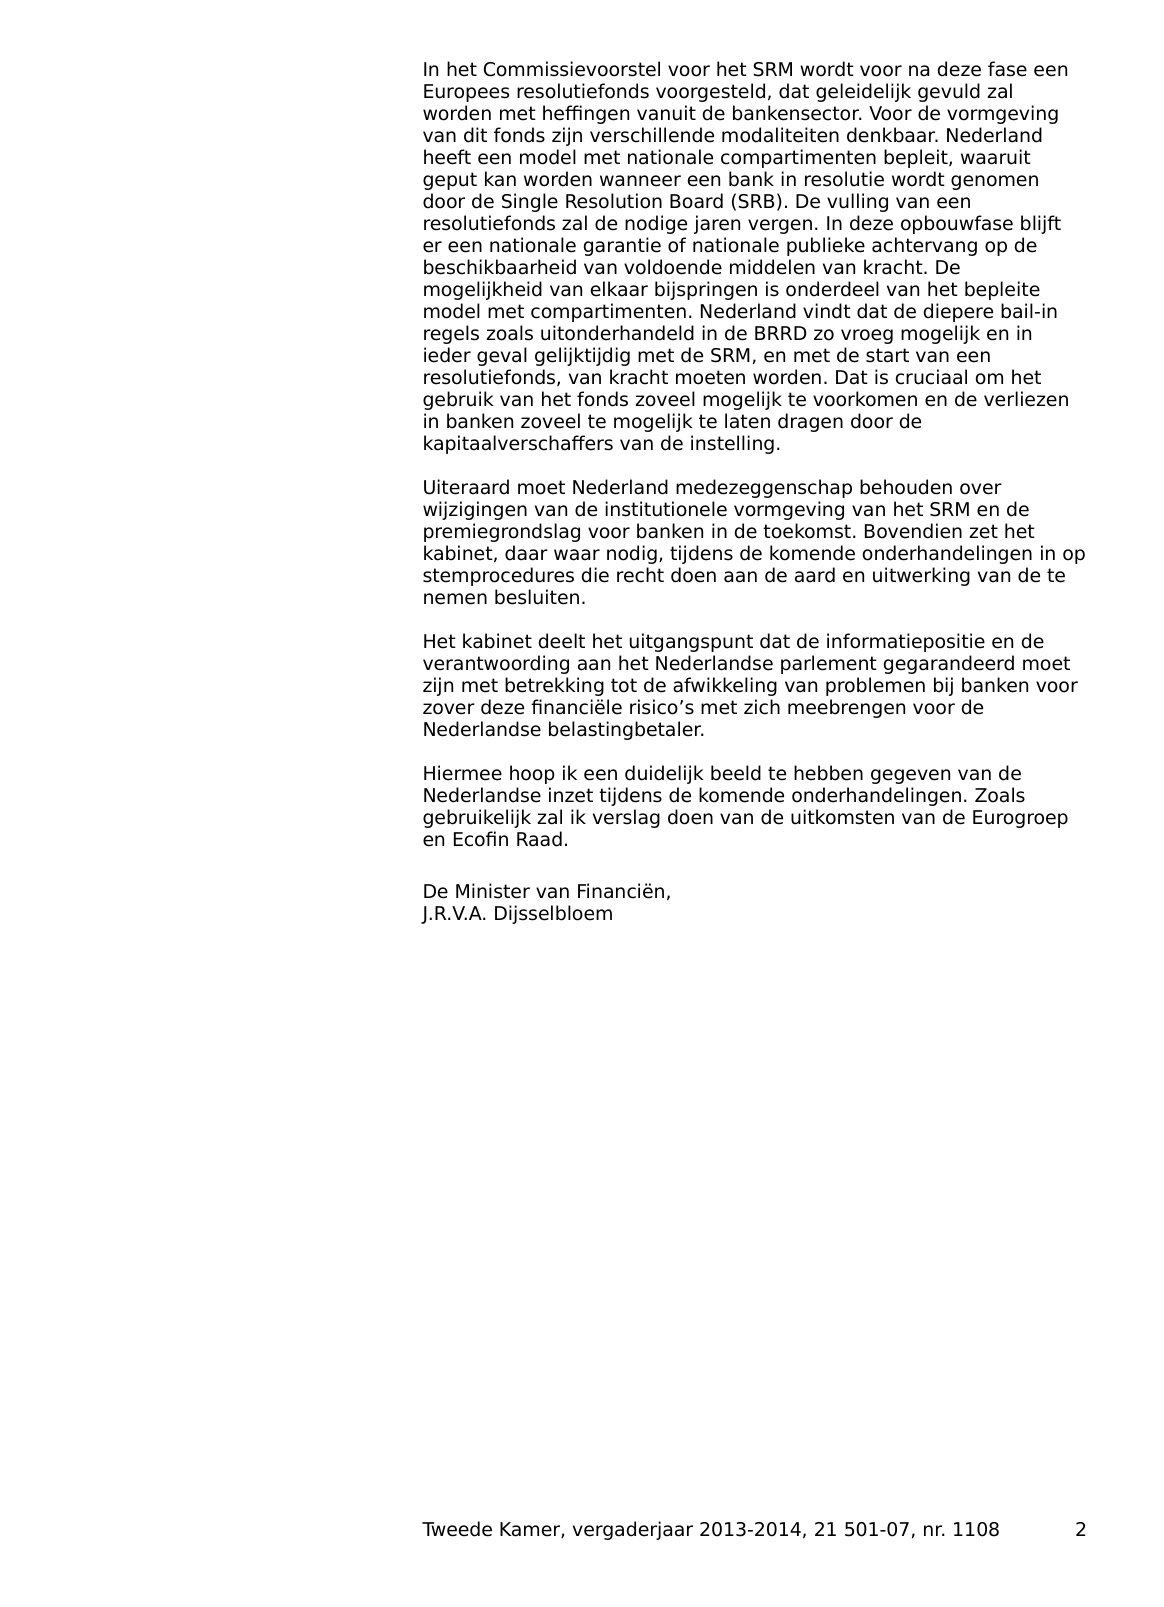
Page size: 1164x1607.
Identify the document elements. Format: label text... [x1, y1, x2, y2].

text Uiteraard moet Nederland medezeggenschap behouden over wijzigingen van de institutionele vormgeving van het SRM en de premiegrondslag voor banken in de toekomst. Bovendien zet het kabinet, daar waar nodig, tijdens de komende onderhandelingen in op stemprocedures die recht doen aan de aard en uitwerking van de te nemen besluiten. [422, 477, 1087, 609]
text Hiermee hoop ik een duidelijk beeld te hebben gegeven van de Nederlandse inzet tijdens de komende onderhandelingen. Zoals gebruikelijk zal ik verslag doen van de uitkomsten van de Eurogroep en Ecofin Raad. [422, 763, 1087, 851]
text De Minister van Financiën, J.R.V.A. Dijsselbloem [422, 881, 1087, 925]
text In het Commissievoorstel voor het SRM wordt voor na deze fase een Europees resolutiefonds voorgesteld, dat geleidelijk gevuld zal worden met heffingen vanuit de bankensector. Voor de vormgeving van dit fonds zijn verschillende modaliteiten denkbaar. Nederland heeft een model met nationale compartimenten bepleit, waaruit geput kan worden wanneer een bank in resolutie wordt genomen door de Single Resolution Board (SRB). De vulling van een resolutiefonds zal de nodige jaren vergen. In deze opbouwfase blijft er een nationale garantie of nationale publieke achtervang op de beschikbaarheid van voldoende middelen van kracht. De mogelijkheid van elkaar bijspringen is onderdeel van het bepleite model met compartimenten. Nederland vindt dat de diepere bail-in regels zoals uitonderhandeld in de BRRD zo vroeg mogelijk en in ieder geval gelijktijdig met de SRM, en met de start van een resolutiefonds, van kracht moeten worden. Dat is cruciaal om het gebruik van het fonds zoveel mogelijk te voorkomen en de verliezen in banken zoveel te mogelijk te laten dragen door de kapitaalverschaffers van de instelling. [422, 59, 1087, 455]
text Het kabinet deelt het uitgangspunt dat de informatiepositie en de verantwoording aan het Nederlandse parlement gegarandeerd moet zijn met betrekking tot de afwikkeling van problemen bij banken voor zover deze financiële risico’s met zich meebrengen voor de Nederlandse belastingbetaler. [422, 631, 1087, 741]
